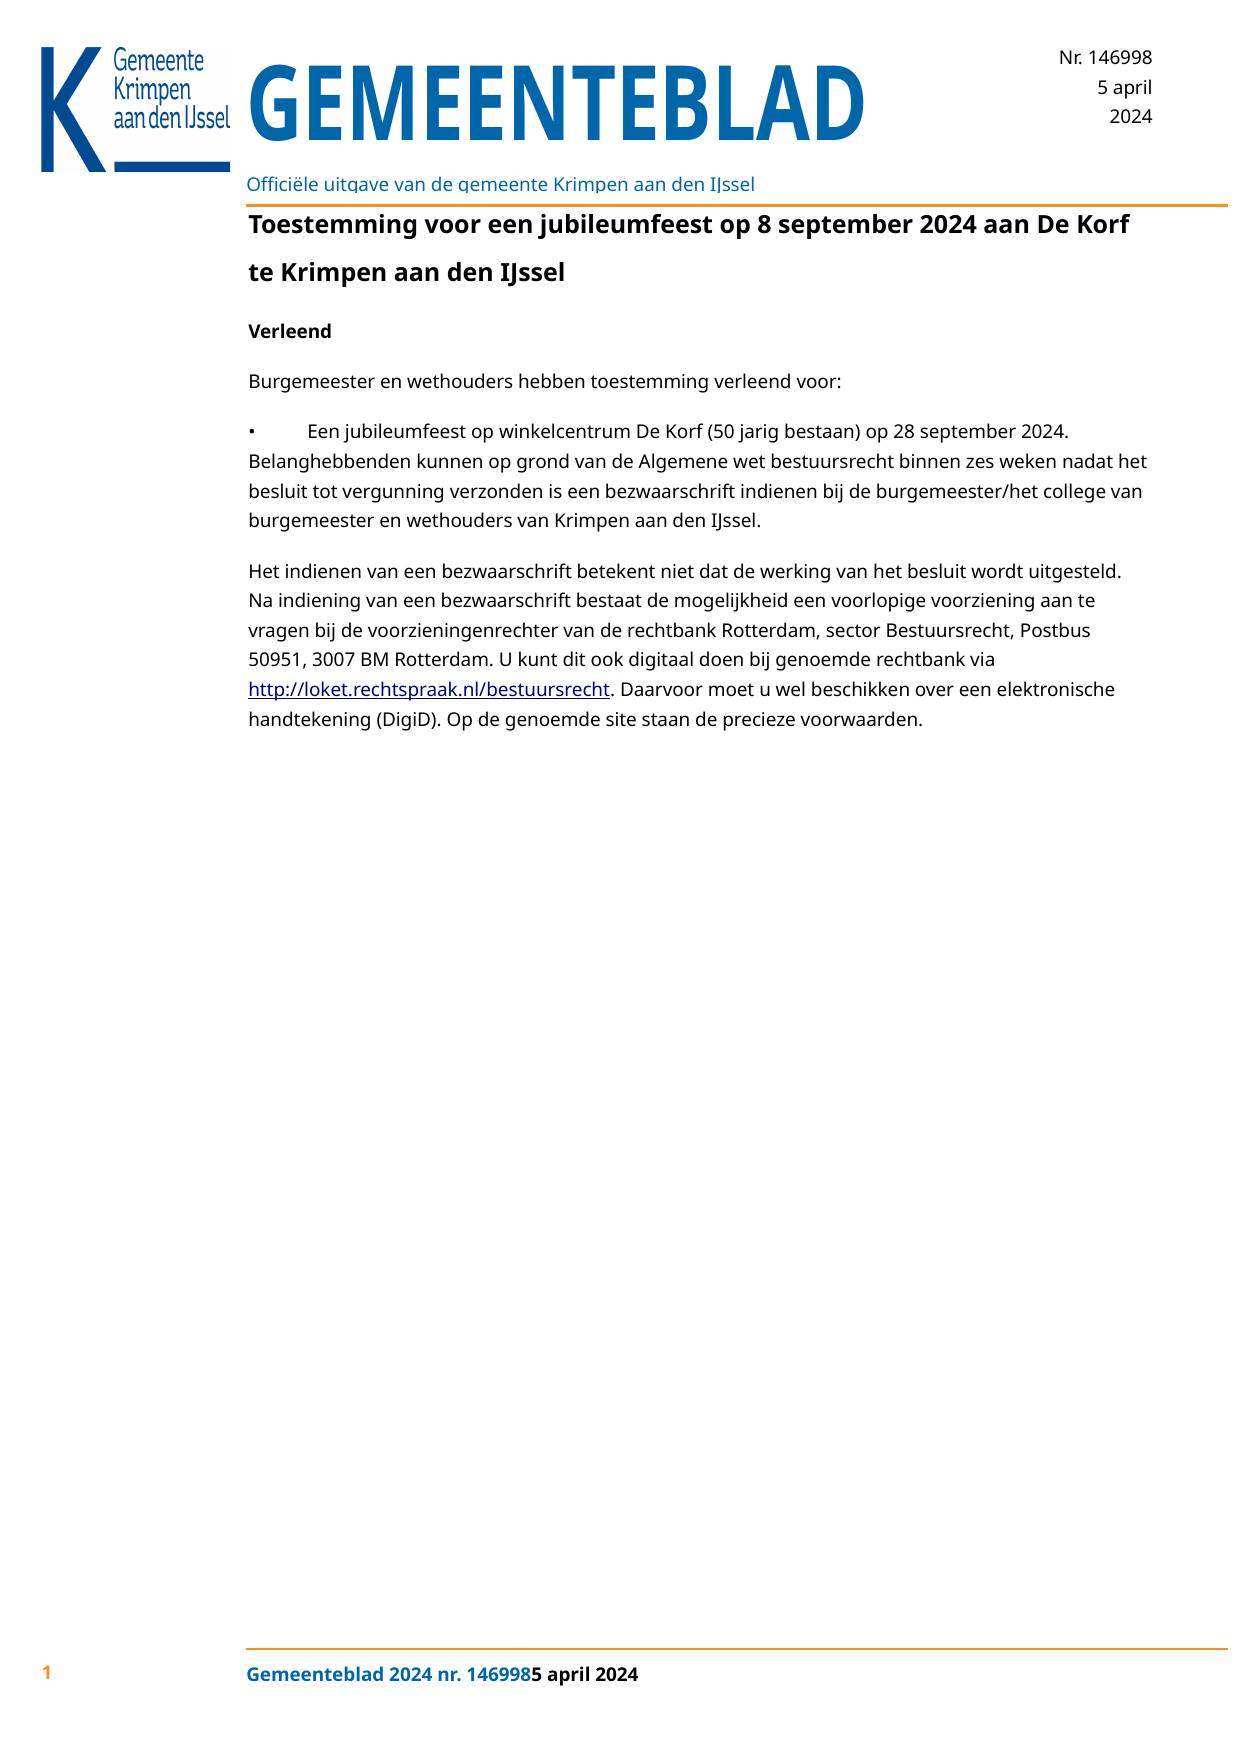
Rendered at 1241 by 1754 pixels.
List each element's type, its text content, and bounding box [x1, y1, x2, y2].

text Toestemming voor een jubileumfeest op 8 september 2024 aan De Korf te Krimpen aan den IJssel [248, 207, 1152, 288]
text Verleend [248, 318, 1152, 344]
picture [41, 47, 231, 172]
text Het indienen van een bezwaarschrift betekent niet dat de werking van het besluit wordt uitgesteld. Na indiening van een bezwaarschrift bestaat de mogelijkheid een voorlopige voorziening aan te vragen bij de voorzieningenrechter van de rechtbank Rotterdam, sector Bestuursrecht, Postbus 50951, 3007 BM Rotterdam. U kunt dit ook digitaal doen bij genoemde rechtbank via http://loket.rechtspraak.nl/bestuursrecht. Daarvoor moet u wel beschikken over een elektronische handtekening (DigiD). Op de genoemde site staan de precieze voorwaarden. [248, 558, 1152, 732]
list Een jubileumfeest op winkelcentrum De Korf (50 jarig bestaan) op 28 september 2024. [248, 419, 1152, 444]
text Belanghebbenden kunnen op grond van de Algemene wet bestuursrecht binnen zes weken nadat het besluit tot vergunning verzonden is een bezwaarschrift indienen bij de burgemeester/het college van burgemeester en wethouders van Krimpen aan den IJssel. [248, 448, 1152, 533]
text Burgemeester en wethouders hebben toestemming verleend voor: [248, 368, 1152, 394]
